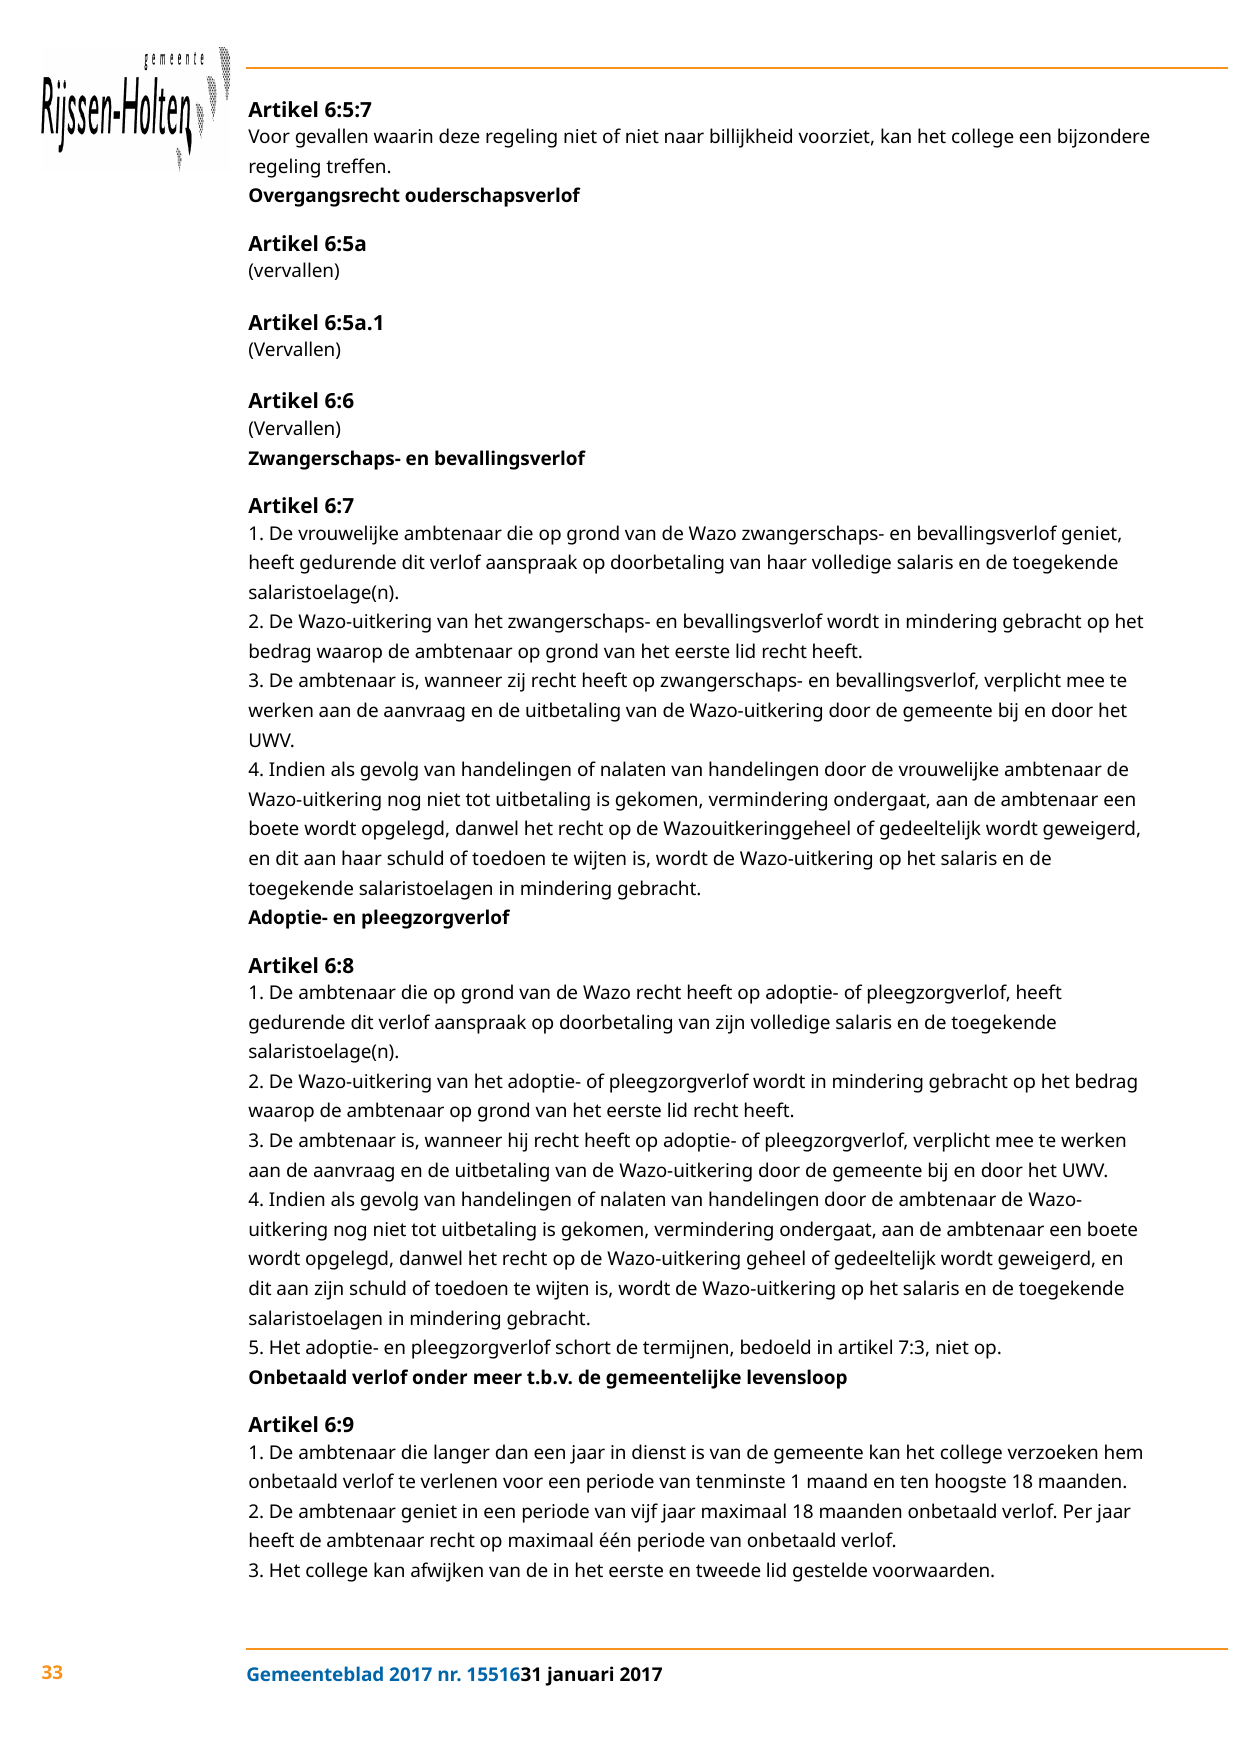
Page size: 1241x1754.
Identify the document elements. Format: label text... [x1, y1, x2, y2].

text 2. De Wazo-uitkering van het adoptie- of pleegzorgverlof wordt in mindering gebracht op het bedrag waarop de ambtenaar op grond van het eerste lid recht heeft. [248, 1068, 1152, 1123]
text Artikel 6:5a.1 [248, 308, 1152, 336]
text Adoptie- en pleegzorgverlof [248, 904, 1152, 930]
text 1. De ambtenaar die op grond van de Wazo recht heeft op adoptie- of pleegzorgverlof, heeft gedurende dit verlof aanspraak op doorbetaling van zijn volledige salaris en de toegekende salaristoelage(n). [248, 979, 1152, 1064]
text (vervallen) [248, 257, 1152, 283]
text (Vervallen) [248, 415, 1152, 441]
text Artikel 6:5:7 [248, 95, 1152, 123]
text 2. De Wazo-uitkering van het zwangerschaps- en bevallingsverlof wordt in mindering gebracht op het bedrag waarop de ambtenaar op grond van het eerste lid recht heeft. [248, 608, 1152, 664]
text 3. Het college kan afwijken van de in het eerste en tweede lid gestelde voorwaarden. [248, 1557, 1152, 1583]
text 3. De ambtenaar is, wanneer hij recht heeft op adoptie- of pleegzorgverlof, verplicht mee te werken aan de aanvraag en de uitbetaling van de Wazo-uitkering door de gemeente bij en door het UWV. [248, 1127, 1152, 1182]
text Artikel 6:9 [248, 1410, 1152, 1439]
text 4. Indien als gevolg van handelingen of nalaten van handelingen door de vrouwelijke ambtenaar de Wazo-uitkering nog niet tot uitbetaling is gekomen, vermindering ondergaat, aan de ambtenaar een boete wordt opgelegd, danwel het recht op de Wazouitkeringgeheel of gedeeltelijk wordt geweigerd, en dit aan haar schuld of toedoen te wijten is, wordt de Wazo-uitkering op het salaris en de toegekende salaristoelagen in mindering gebracht. [248, 756, 1152, 900]
text 4. Indien als gevolg van handelingen of nalaten van handelingen door de ambtenaar de Wazo-uitkering nog niet tot uitbetaling is gekomen, vermindering ondergaat, aan de ambtenaar een boete wordt opgelegd, danwel het recht op de Wazo-uitkering geheel of gedeeltelijk wordt geweigerd, en dit aan zijn schuld of toedoen te wijten is, wordt de Wazo-uitkering op het salaris en de toegekende salaristoelagen in mindering gebracht. [248, 1186, 1152, 1330]
text Artikel 6:6 [248, 387, 1152, 415]
text Onbetaald verlof onder meer t.b.v. de gemeentelijke levensloop [248, 1364, 1152, 1389]
text Artikel 6:8 [248, 951, 1152, 979]
text Voor gevallen waarin deze regeling niet of niet naar billijkheid voorziet, kan het college een bijzondere regeling treffen. [248, 123, 1152, 178]
text 2. De ambtenaar geniet in een periode van vijf jaar maximaal 18 maanden onbetaald verlof. Per jaar heeft de ambtenaar recht op maximaal één periode van onbetaald verlof. [248, 1498, 1152, 1553]
picture [41, 47, 231, 172]
text 1. De ambtenaar die langer dan een jaar in dienst is van de gemeente kan het college verzoeken hem onbetaald verlof te verlenen voor een periode van tenminste 1 maand en ten hoogste 18 maanden. [248, 1439, 1152, 1494]
text 1. De vrouwelijke ambtenaar die op grond van de Wazo zwangerschaps- en bevallingsverlof geniet, heeft gedurende dit verlof aanspraak op doorbetaling van haar volledige salaris en de toegekende salaristoelage(n). [248, 520, 1152, 604]
text Overgangsrecht ouderschapsverlof [248, 182, 1152, 208]
text 3. De ambtenaar is, wanneer zij recht heeft op zwangerschaps- en bevallingsverlof, verplicht mee te werken aan de aanvraag en de uitbetaling van de Wazo-uitkering door de gemeente bij en door het UWV. [248, 668, 1152, 752]
text (Vervallen) [248, 336, 1152, 362]
text 5. Het adoptie- en pleegzorgverlof schort de termijnen, bedoeld in artikel 7:3, niet op. [248, 1334, 1152, 1360]
text Zwangerschaps- en bevallingsverlof [248, 445, 1152, 470]
text Artikel 6:7 [248, 491, 1152, 520]
text Artikel 6:5a [248, 229, 1152, 257]
